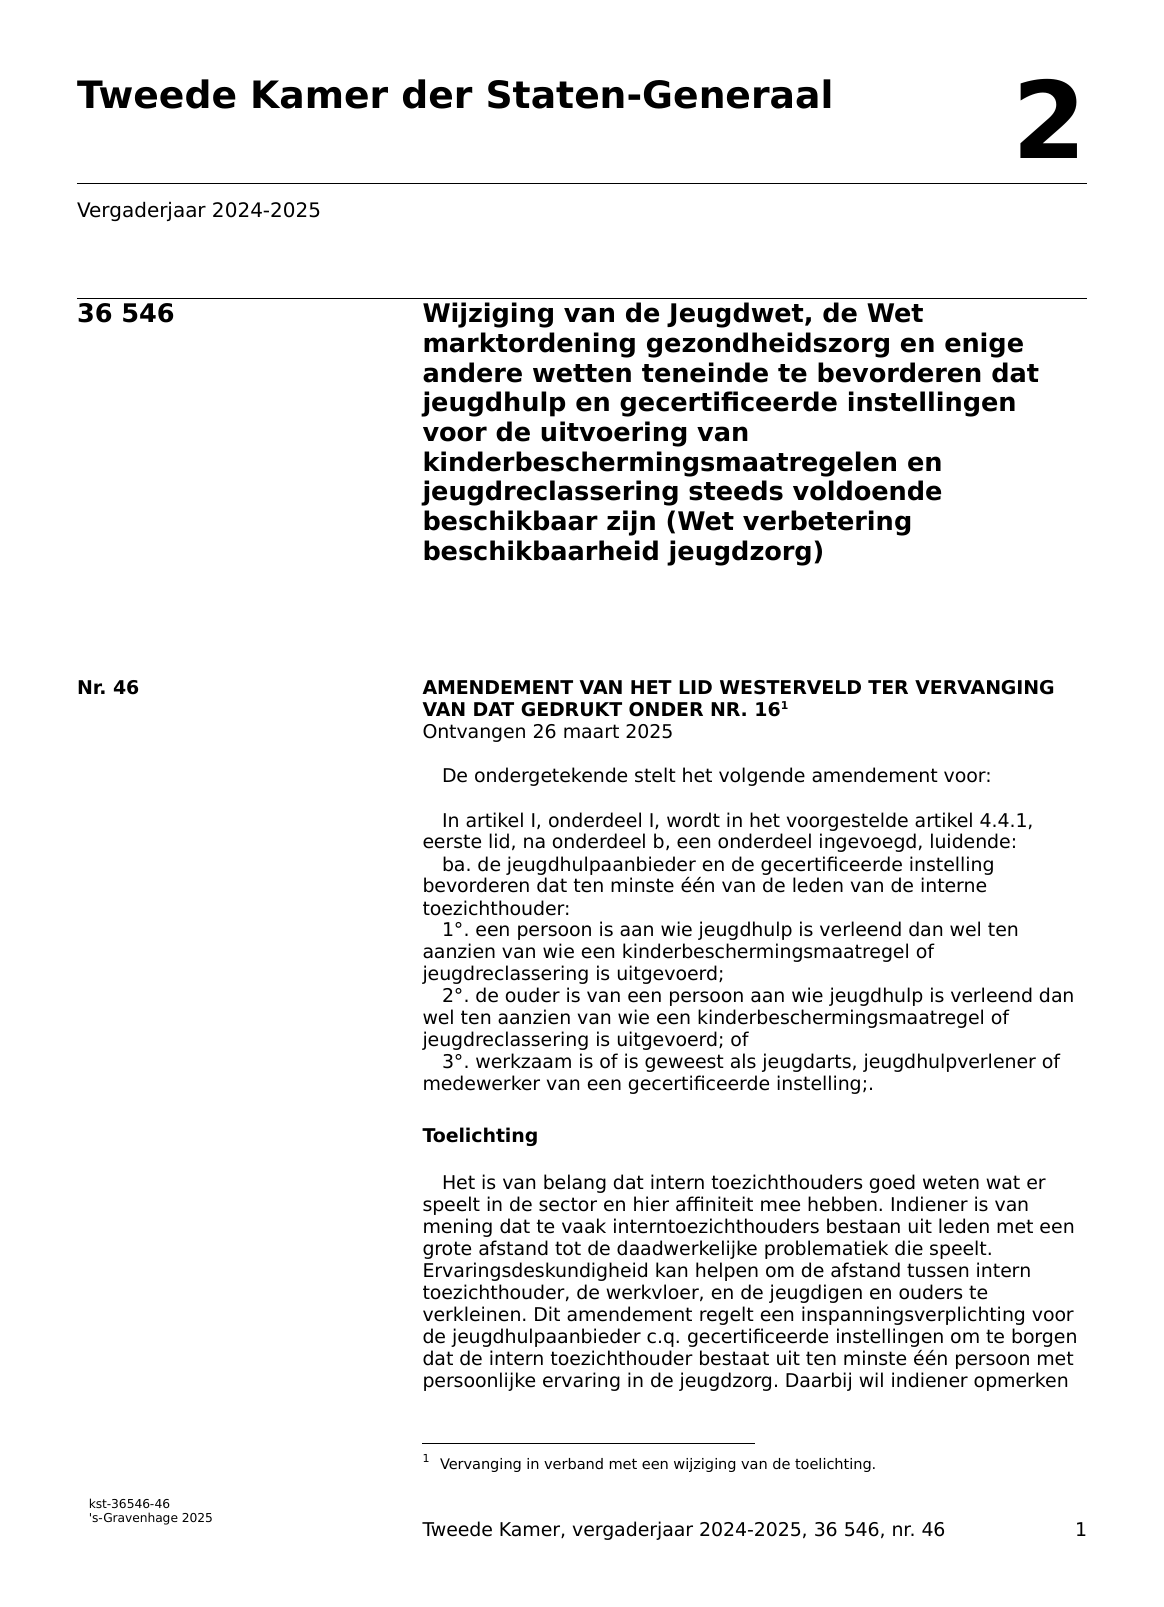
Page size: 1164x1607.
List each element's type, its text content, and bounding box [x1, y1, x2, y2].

subtitle Toelichting [422, 1125, 1087, 1147]
table_cell Vergaderjaar 2024-2025 [77, 184, 1087, 298]
subtitle Nr. 46 AMENDEMENT VAN HET LID WESTERVELD TER VERVANGING VAN DAT GEDRUKT ONDER NR. 16 [77, 677, 1087, 721]
text Het is van belang dat intern toezichthouders goed weten wat er speelt in de sector en hier affiniteit mee hebben. Indiener is van mening dat te vaak interntoezichthouders bestaan uit leden met een grote afstand tot de daadwerkelijke problematiek die speelt. Ervaringsdeskundigheid kan helpen om de afstand tussen intern toezichthouder, de werkvloer, en de jeugdigen en ouders te verkleinen. Dit amendement regelt een inspanningsverplichting voor de jeugdhulpaanbieder c.q. gecertificeerde instellingen om te borgen dat de intern toezichthouder bestaat uit ten minste één persoon met persoonlijke ervaring in de jeugdzorg. Daarbij wil indiener opmerken [422, 1172, 1087, 1392]
text Vervanging in verband met een wijziging van de toelichting. [422, 1452, 1087, 1474]
table_header 2 [886, 59, 1087, 183]
text De ondergetekende stelt het volgende amendement voor: [422, 765, 1087, 787]
text ba. de jeugdhulpaanbieder en de gecertificeerde instelling bevorderen dat ten minste één van de leden van de interne toezichthouder: [422, 853, 1087, 919]
table_header Tweede Kamer der Staten-Generaal [77, 59, 886, 183]
text 's-Gravenhage 2025 [88, 1511, 323, 1525]
text 1°. een persoon is aan wie jeugdhulp is verleend dan wel ten aanzien van wie een kinderbeschermingsmaatregel of jeugdreclassering is uitgevoerd; [422, 919, 1087, 985]
text In artikel I, onderdeel I, wordt in het voorgestelde artikel 4.4.1, eerste lid, na onderdeel b, een onderdeel ingevoegd, luidende: [422, 809, 1087, 853]
text 3°. werkzaam is of is geweest als jeugdarts, jeugdhulpverlener of medewerker van een gecertificeerde instelling;. [422, 1051, 1087, 1095]
subtitle 36 546 Wijziging van de Jeugdwet, de Wet marktordening gezondheidszorg en enige andere wetten teneinde te bevorderen dat jeugdhulp en gecertificeerde instellingen voor de uitvoering van kinderbeschermingsmaatregelen en jeugdreclassering steeds voldoende beschikbaar zijn (Wet verbetering beschikbaarheid jeugdzorg) [77, 299, 1087, 566]
text Ontvangen 26 maart 2025 [422, 721, 1087, 743]
text 2°. de ouder is van een persoon aan wie jeugdhulp is verleend dan wel ten aanzien van wie een kinderbeschermingsmaatregel of jeugdreclassering is uitgevoerd; of [422, 985, 1087, 1051]
text kst-36546-46 [88, 1497, 323, 1511]
